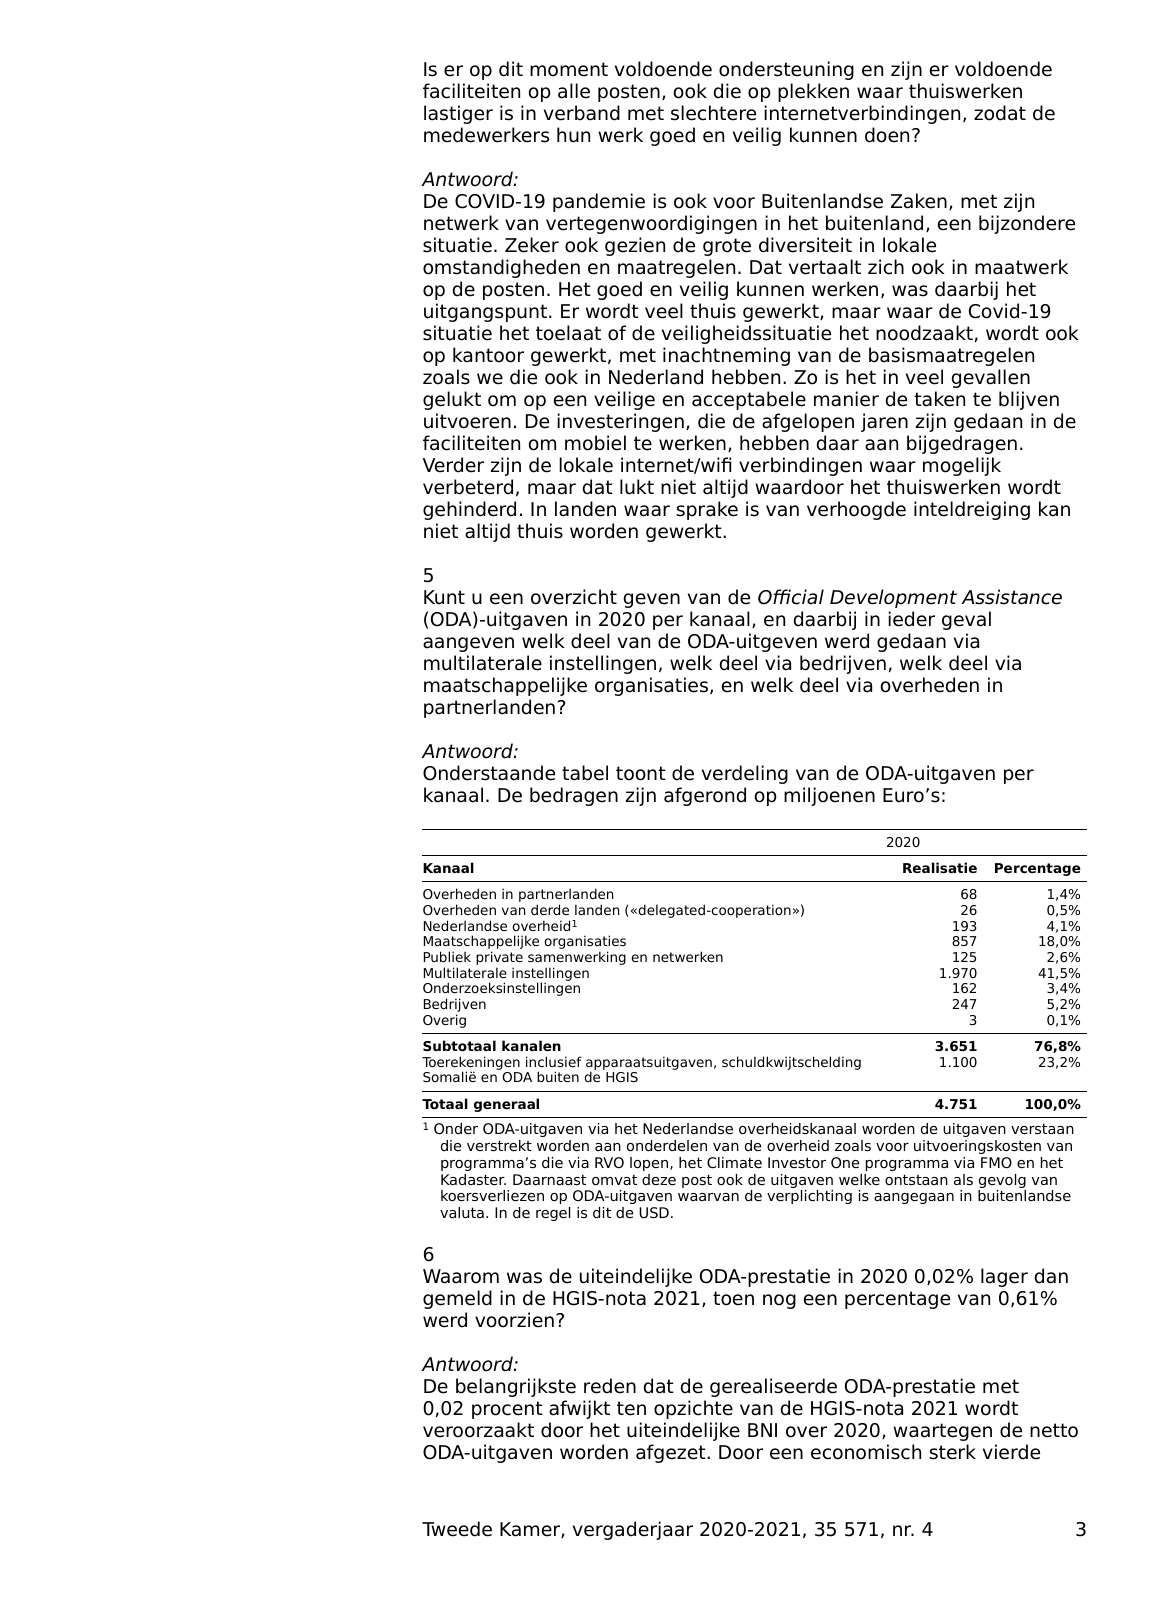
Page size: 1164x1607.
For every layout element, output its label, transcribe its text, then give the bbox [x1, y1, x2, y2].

table_cell 162 [880, 981, 983, 997]
table_cell 26 [880, 903, 983, 918]
table_cell Kanaal [422, 856, 880, 881]
table_cell 4.751 [880, 1092, 983, 1117]
table_cell 1,4% [983, 882, 1087, 903]
table_cell Percentage [983, 856, 1087, 881]
table_cell 0,1% [983, 1013, 1087, 1033]
table_cell Overheden in partnerlanden [422, 882, 880, 903]
table_cell Multilaterale instellingen [422, 966, 880, 981]
text De COVID-19 pandemie is ook voor Buitenlandse Zaken, met zijn netwerk van vertegenwoordigingen in het buitenland, een bijzondere situatie. Zeker ook gezien de grote diversiteit in lokale omstandigheden en maatregelen. Dat vertaalt zich ook in maatwerk op de posten. Het goed en veilig kunnen werken, was daarbij het uitgangspunt. Er wordt veel thuis gewerkt, maar waar de Covid-19 situatie het toelaat of de veiligheidssituatie het noodzaakt, wordt ook op kantoor gewerkt, met inachtneming van de basismaatregelen zoals we die ook in Nederland hebben. Zo is het in veel gevallen gelukt om op een veilige en acceptabele manier de taken te blijven uitvoeren. De investeringen, die de afgelopen jaren zijn gedaan in de faciliteiten om mobiel te werken, hebben daar aan bijgedragen. Verder zijn de lokale internet/wifi verbindingen waar mogelijk verbeterd, maar dat lukt niet altijd waardoor het thuiswerken wordt gehinderd. In landen waar sprake is van verhoogde inteldreiging kan niet altijd thuis worden gewerkt. [422, 191, 1087, 543]
table_cell 3 [880, 1013, 983, 1033]
text Onderstaande tabel toont de verdeling van de ODA-uitgaven per kanaal. De bedragen zijn afgerond op miljoenen Euro’s: [422, 763, 1087, 807]
table_header [422, 830, 880, 855]
text Kunt u een overzicht geven van de Official Development Assistance (ODA)-uitgaven in 2020 per kanaal, en daarbij in ieder geval aangeven welk deel van de ODA-uitgeven werd gedaan via multilaterale instellingen, welk deel via bedrijven, welk deel via maatschappelijke organisaties, en welk deel via overheden in partnerlanden? [422, 587, 1087, 719]
text De belangrijkste reden dat de gerealiseerde ODA-prestatie met 0,02 procent afwijkt ten opzichte van de HGIS-nota 2021 wordt veroorzaakt door het uiteindelijke BNI over 2020, waartegen de netto ODA-uitgaven worden afgezet. Door een economisch sterk vierde [422, 1376, 1087, 1464]
table_cell Overheden van derde landen («delegated-cooperation») [422, 903, 880, 918]
table_cell 1.100 [880, 1055, 983, 1091]
table_cell Totaal generaal [422, 1092, 880, 1117]
table_cell 2,6% [983, 950, 1087, 966]
table_cell Bedrijven [422, 997, 880, 1013]
table_cell 3.651 [880, 1034, 983, 1054]
table_cell 857 [880, 934, 983, 950]
table_cell 41,5% [983, 966, 1087, 981]
table_cell 76,8% [983, 1034, 1087, 1054]
table_cell Toerekeningen inclusief apparaatsuitgaven, schuldkwijtschelding Somalië en ODA buiten de HGIS [422, 1055, 880, 1091]
subtitle Antwoord: [422, 1354, 1087, 1376]
text Is er op dit moment voldoende ondersteuning en zijn er voldoende faciliteiten op alle posten, ook die op plekken waar thuiswerken lastiger is in verband met slechtere internetverbindingen, zodat de medewerkers hun werk goed en veilig kunnen doen? [422, 59, 1087, 147]
table_cell 0,5% [983, 903, 1087, 918]
subtitle Antwoord: [422, 741, 1087, 763]
table_cell 193 [880, 918, 983, 934]
table_cell 100,0% [983, 1092, 1087, 1117]
table_cell 4,1% [983, 918, 1087, 934]
subtitle Antwoord: [422, 169, 1087, 191]
table_cell 1.970 [880, 966, 983, 981]
table_header 2020 [880, 830, 983, 855]
table_cell 23,2% [983, 1055, 1087, 1091]
table_cell 18,0% [983, 934, 1087, 950]
table_cell 3,4% [983, 981, 1087, 997]
table_header [983, 830, 1087, 855]
text 6 [422, 1244, 1087, 1266]
text 5 [422, 565, 1087, 587]
table_cell Realisatie [880, 856, 983, 881]
table_cell 68 [880, 882, 983, 903]
table_cell 247 [880, 997, 983, 1013]
table_cell Nederlandse overheid1 [422, 918, 880, 934]
table_cell Subtotaal kanalen [422, 1034, 880, 1054]
table_cell Onderzoeksinstellingen [422, 981, 880, 997]
table_cell Maatschappelijke organisaties [422, 934, 880, 950]
table_cell 1 Onder ODA-uitgaven via het Nederlandse overheidskanaal worden de uitgaven verstaan die verstrekt worden aan onderdelen van de overheid zoals voor uitvoeringskosten van programma’s die via RVO lopen, het Climate Investor One programma via FMO en het Kadaster. Daarnaast omvat deze post ook de uitgaven welke ontstaan als gevolg van koersverliezen op ODA-uitgaven waarvan de verplichting is aangegaan in buitenlandse valuta. In de regel is dit de USD. [422, 1118, 1087, 1222]
table_cell Overig [422, 1013, 880, 1033]
text Waarom was de uiteindelijke ODA-prestatie in 2020 0,02% lager dan gemeld in de HGIS-nota 2021, toen nog een percentage van 0,61% werd voorzien? [422, 1266, 1087, 1332]
table_cell 5,2% [983, 997, 1087, 1013]
table_cell Publiek private samenwerking en netwerken [422, 950, 880, 966]
table_cell 125 [880, 950, 983, 966]
